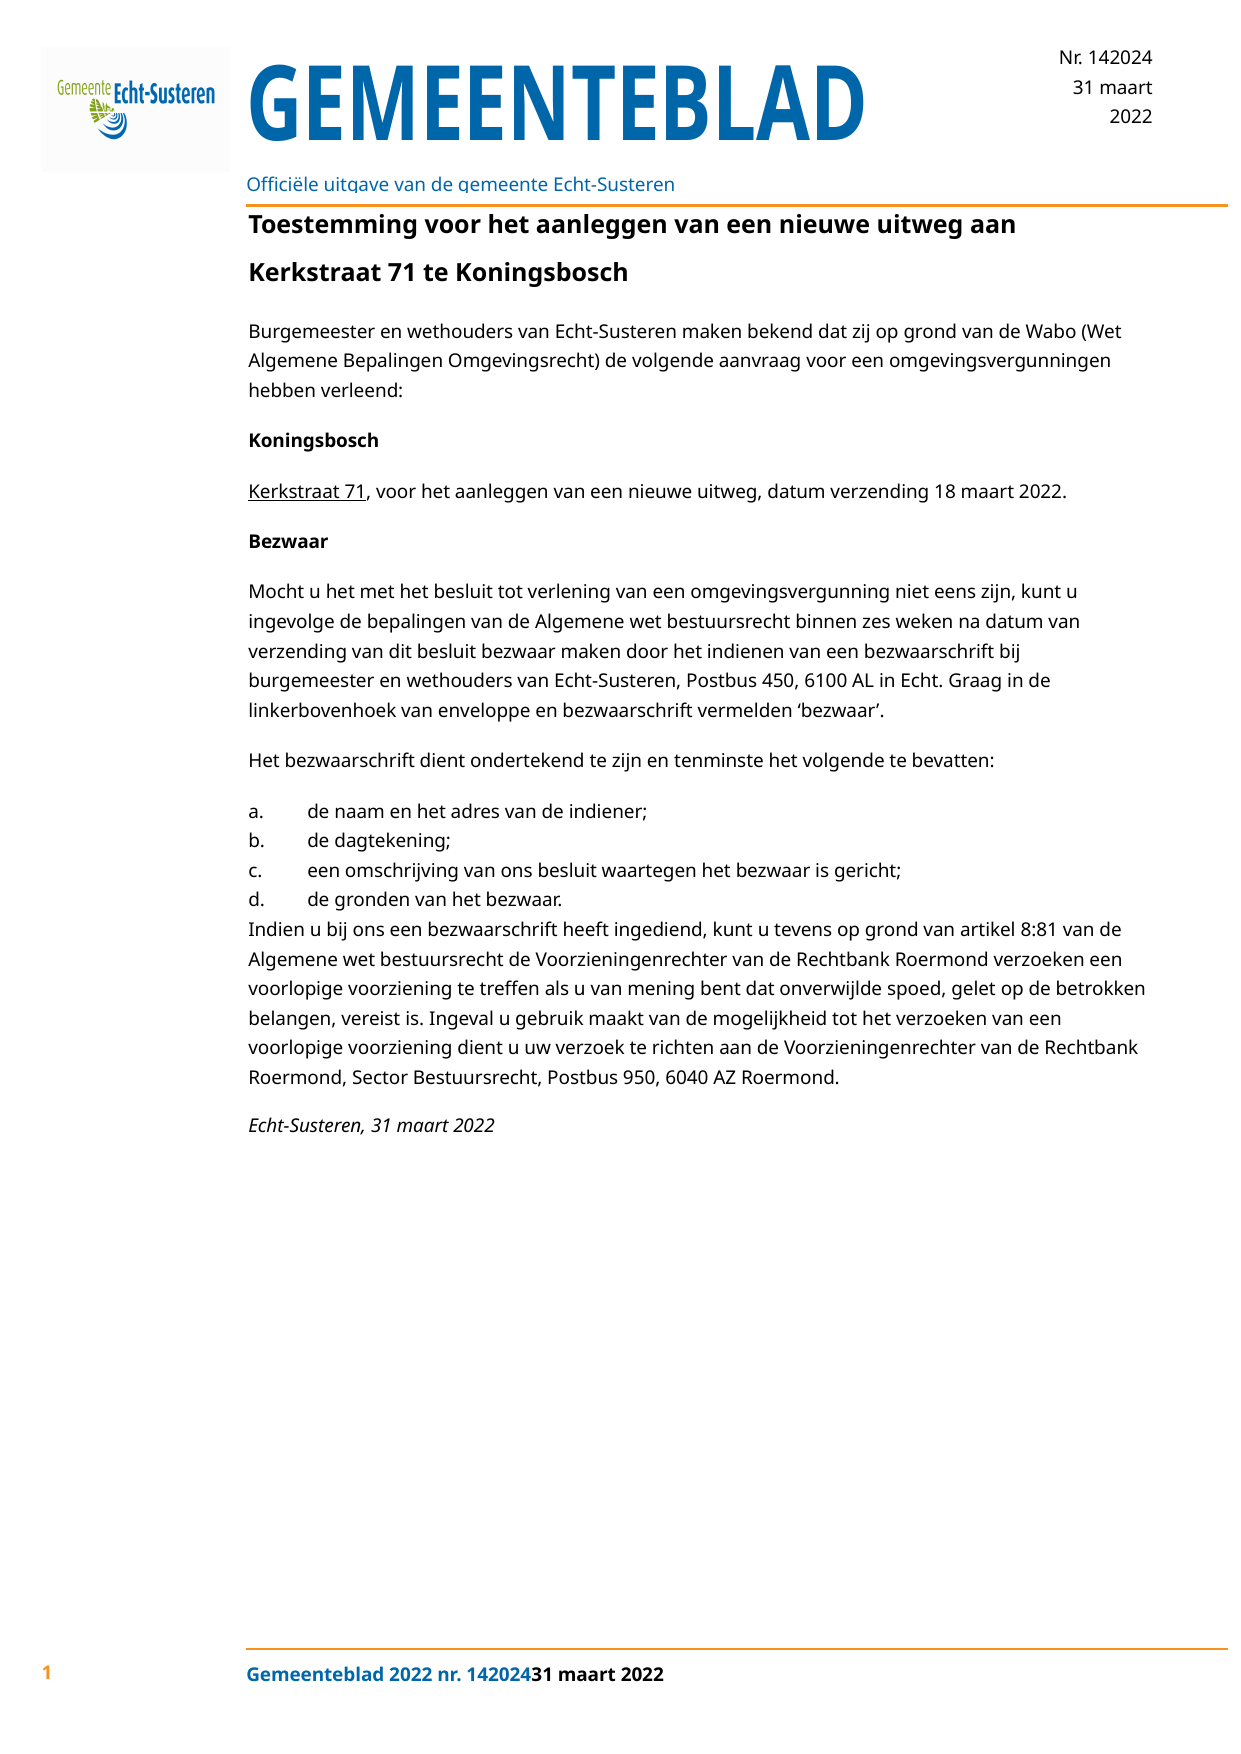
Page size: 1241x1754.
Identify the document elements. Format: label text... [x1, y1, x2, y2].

text Mocht u het met het besluit tot verlening van een omgevingsvergunning niet eens zijn, kunt u ingevolge de bepalingen van de Algemene wet bestuursrecht binnen zes weken na datum van verzending van dit besluit bezwaar maken door het indienen van een bezwaarschrift bij burgemeester en wethouders van Echt-Susteren, Postbus 450, 6100 AL in Echt. Graag in de linkerbovenhoek van enveloppe en bezwaarschrift vermelden ‘bezwaar’. [248, 579, 1152, 723]
text Bezwaar [248, 528, 1152, 554]
list een omschrijving van ons besluit waartegen het bezwaar is gericht; [248, 857, 1152, 883]
text Indien u bij ons een bezwaarschrift heeft ingediend, kunt u tevens op grond van artikel 8:81 van de Algemene wet bestuursrecht de Voorzieningenrechter van de Rechtbank Roermond verzoeken een voorlopige voorziening te treffen als u van mening bent dat onverwijlde spoed, gelet op de betrokken belangen, vereist is. Ingeval u gebruik maakt van de mogelijkheid tot het verzoeken van een voorlopige voorziening dient u uw verzoek te richten aan de Voorzieningenrechter van de Rechtbank Roermond, Sector Bestuursrecht, Postbus 950, 6040 AZ Roermond. [248, 916, 1152, 1090]
list de gronden van het bezwaar. [248, 887, 1152, 912]
list de naam en het adres van de indiener; [248, 798, 1152, 824]
text Koningsbosch [248, 427, 1152, 453]
text Burgemeester en wethouders van Echt-Susteren maken bekend dat zij op grond van de Wabo (Wet Algemene Bepalingen Omgevingsrecht) de volgende aanvraag voor een omgevingsvergunningen hebben verleend: [248, 318, 1152, 403]
text Echt-Susteren, 31 maart 2022 [248, 1112, 1152, 1138]
text Het bezwaarschrift dient ondertekend te zijn en tenminste het volgende te bevatten: [248, 747, 1152, 773]
list de dagtekening; [248, 827, 1152, 853]
picture [41, 47, 231, 172]
text Kerkstraat 71, voor het aanleggen van een nieuwe uitweg, datum verzending 18 maart 2022. [248, 478, 1152, 504]
text Toestemming voor het aanleggen van een nieuwe uitweg aan Kerkstraat 71 te Koningsbosch [248, 207, 1152, 288]
